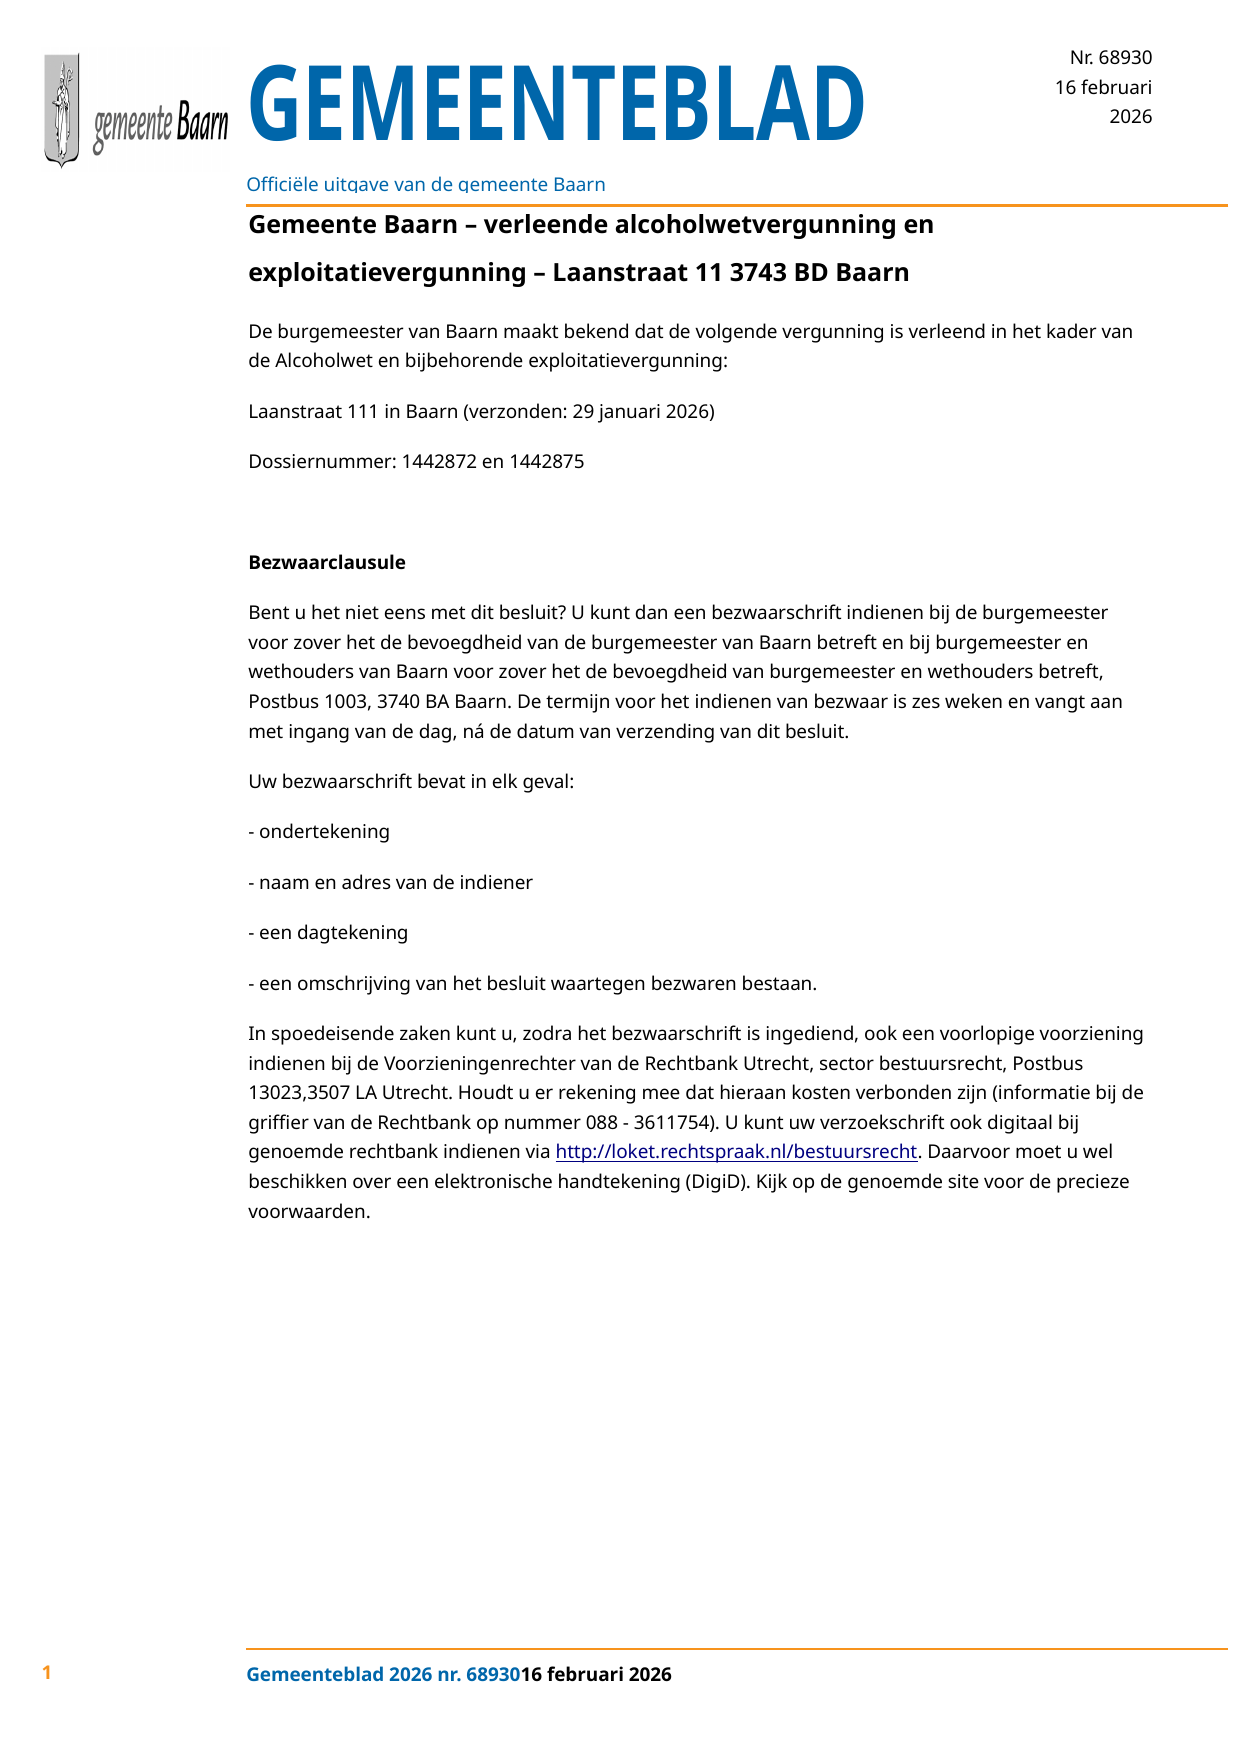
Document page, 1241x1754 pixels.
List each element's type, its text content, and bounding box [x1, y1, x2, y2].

text - een dagtekening [248, 919, 1152, 945]
text Dossiernummer: 1442872 en 1442875 [248, 448, 1152, 474]
picture [41, 47, 231, 172]
text In spoedeisende zaken kunt u, zodra het bezwaarschrift is ingediend, ook een voorlopige voorziening indienen bij de Voorzieningenrechter van de Rechtbank Utrecht, sector bestuursrecht, Postbus 13023,3507 LA Utrecht. Houdt u er rekening mee dat hieraan kosten verbonden zijn (informatie bij de griffier van de Rechtbank op nummer 088 - 3611754). U kunt uw verzoekschrift ook digitaal bij genoemde rechtbank indienen via http://loket.rechtspraak.nl/bestuursrecht. Daarvoor moet u wel beschikken over een elektronische handtekening (DigiD). Kijk op de genoemde site voor de precieze voorwaarden. [248, 1020, 1152, 1224]
text - naam en adres van de indiener [248, 869, 1152, 895]
text Laanstraat 111 in Baarn (verzonden: 29 januari 2026) [248, 398, 1152, 424]
text - een omschrijving van het besluit waartegen bezwaren bestaan. [248, 970, 1152, 996]
text De burgemeester van Baarn maakt bekend dat de volgende vergunning is verleend in het kader van de Alcoholwet en bijbehorende exploitatievergunning: [248, 318, 1152, 373]
text - ondertekening [248, 819, 1152, 844]
text Bent u het niet eens met dit besluit? U kunt dan een bezwaarschrift indienen bij de burgemeester voor zover het de bevoegdheid van de burgemeester van Baarn betreft en bij burgemeester en wethouders van Baarn voor zover het de bevoegdheid van burgemeester en wethouders betreft, Postbus 1003, 3740 BA Baarn. De termijn voor het indienen van bezwaar is zes weken en vangt aan met ingang van de dag, ná de datum van verzending van dit besluit. [248, 599, 1152, 744]
text Gemeente Baarn – verleende alcoholwetvergunning en exploitatievergunning – Laanstraat 11 3743 BD Baarn [248, 207, 1152, 288]
text Uw bezwaarschrift bevat in elk geval: [248, 768, 1152, 794]
text Bezwaarclausule [248, 549, 1152, 575]
